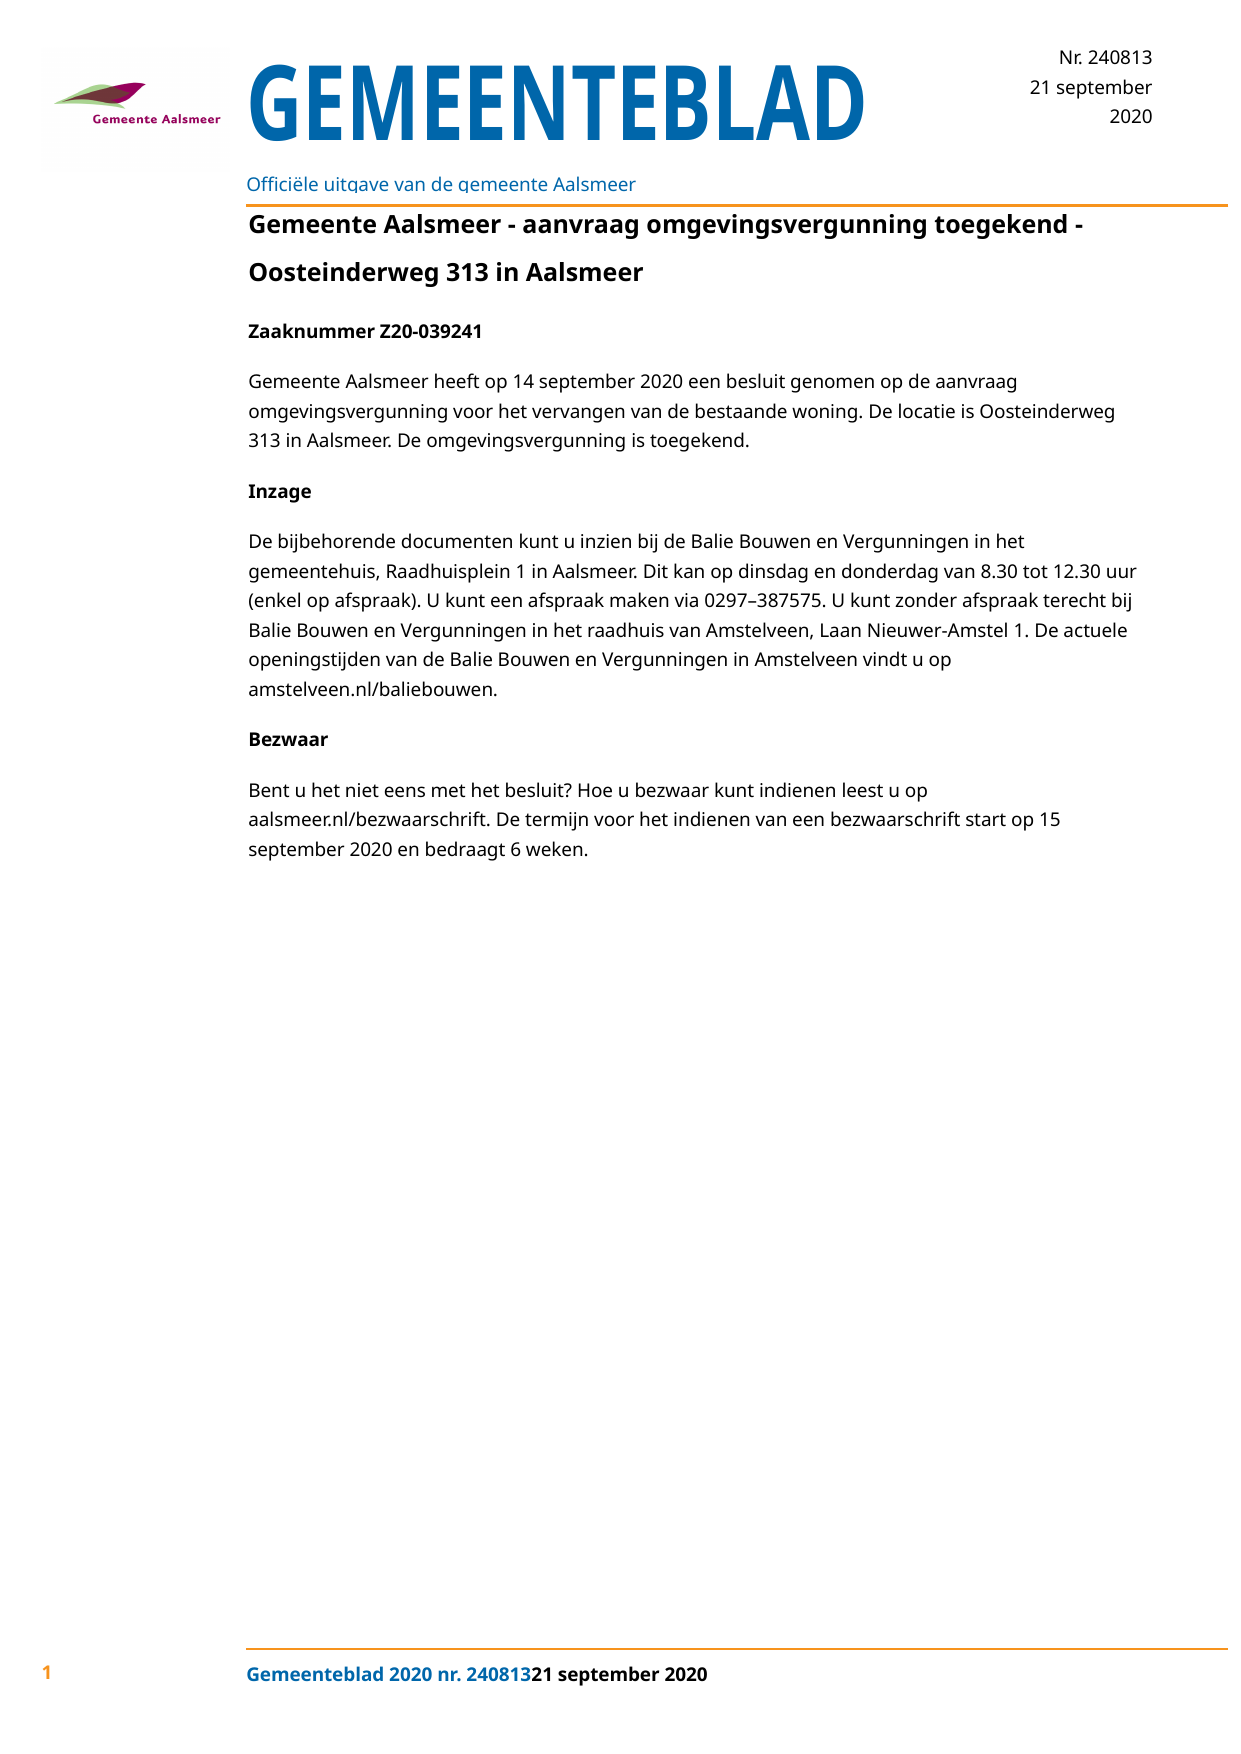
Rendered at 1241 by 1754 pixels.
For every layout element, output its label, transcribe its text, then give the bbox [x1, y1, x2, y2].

text Zaaknummer Z20-039241 [248, 318, 1152, 344]
text Bent u het niet eens met het besluit? Hoe u bezwaar kunt indienen leest u op aalsmeer.nl/bezwaarschrift. De termijn voor het indienen van een bezwaarschrift start op 15 september 2020 en bedraagt 6 weken. [248, 777, 1152, 862]
picture [41, 47, 231, 172]
text De bijbehorende documenten kunt u inzien bij de Balie Bouwen en Vergunningen in het gemeentehuis, Raadhuisplein 1 in Aalsmeer. Dit kan op dinsdag en donderdag van 8.30 tot 12.30 uur (enkel op afspraak). U kunt een afspraak maken via 0297–387575. U kunt zonder afspraak terecht bij Balie Bouwen en Vergunningen in het raadhuis van Amstelveen, Laan Nieuwer-Amstel 1. De actuele openingstijden van de Balie Bouwen en Vergunningen in Amstelveen vindt u op amstelveen.nl/baliebouwen. [248, 528, 1152, 702]
text Bezwaar [248, 727, 1152, 752]
text Gemeente Aalsmeer heeft op 14 september 2020 een besluit genomen op de aanvraag omgevingsvergunning voor het vervangen van de bestaande woning. De locatie is Oosteinderweg 313 in Aalsmeer. De omgevingsvergunning is toegekend. [248, 368, 1152, 453]
text Inzage [248, 478, 1152, 504]
text Gemeente Aalsmeer - aanvraag omgevingsvergunning toegekend - Oosteinderweg 313 in Aalsmeer [248, 207, 1152, 288]
